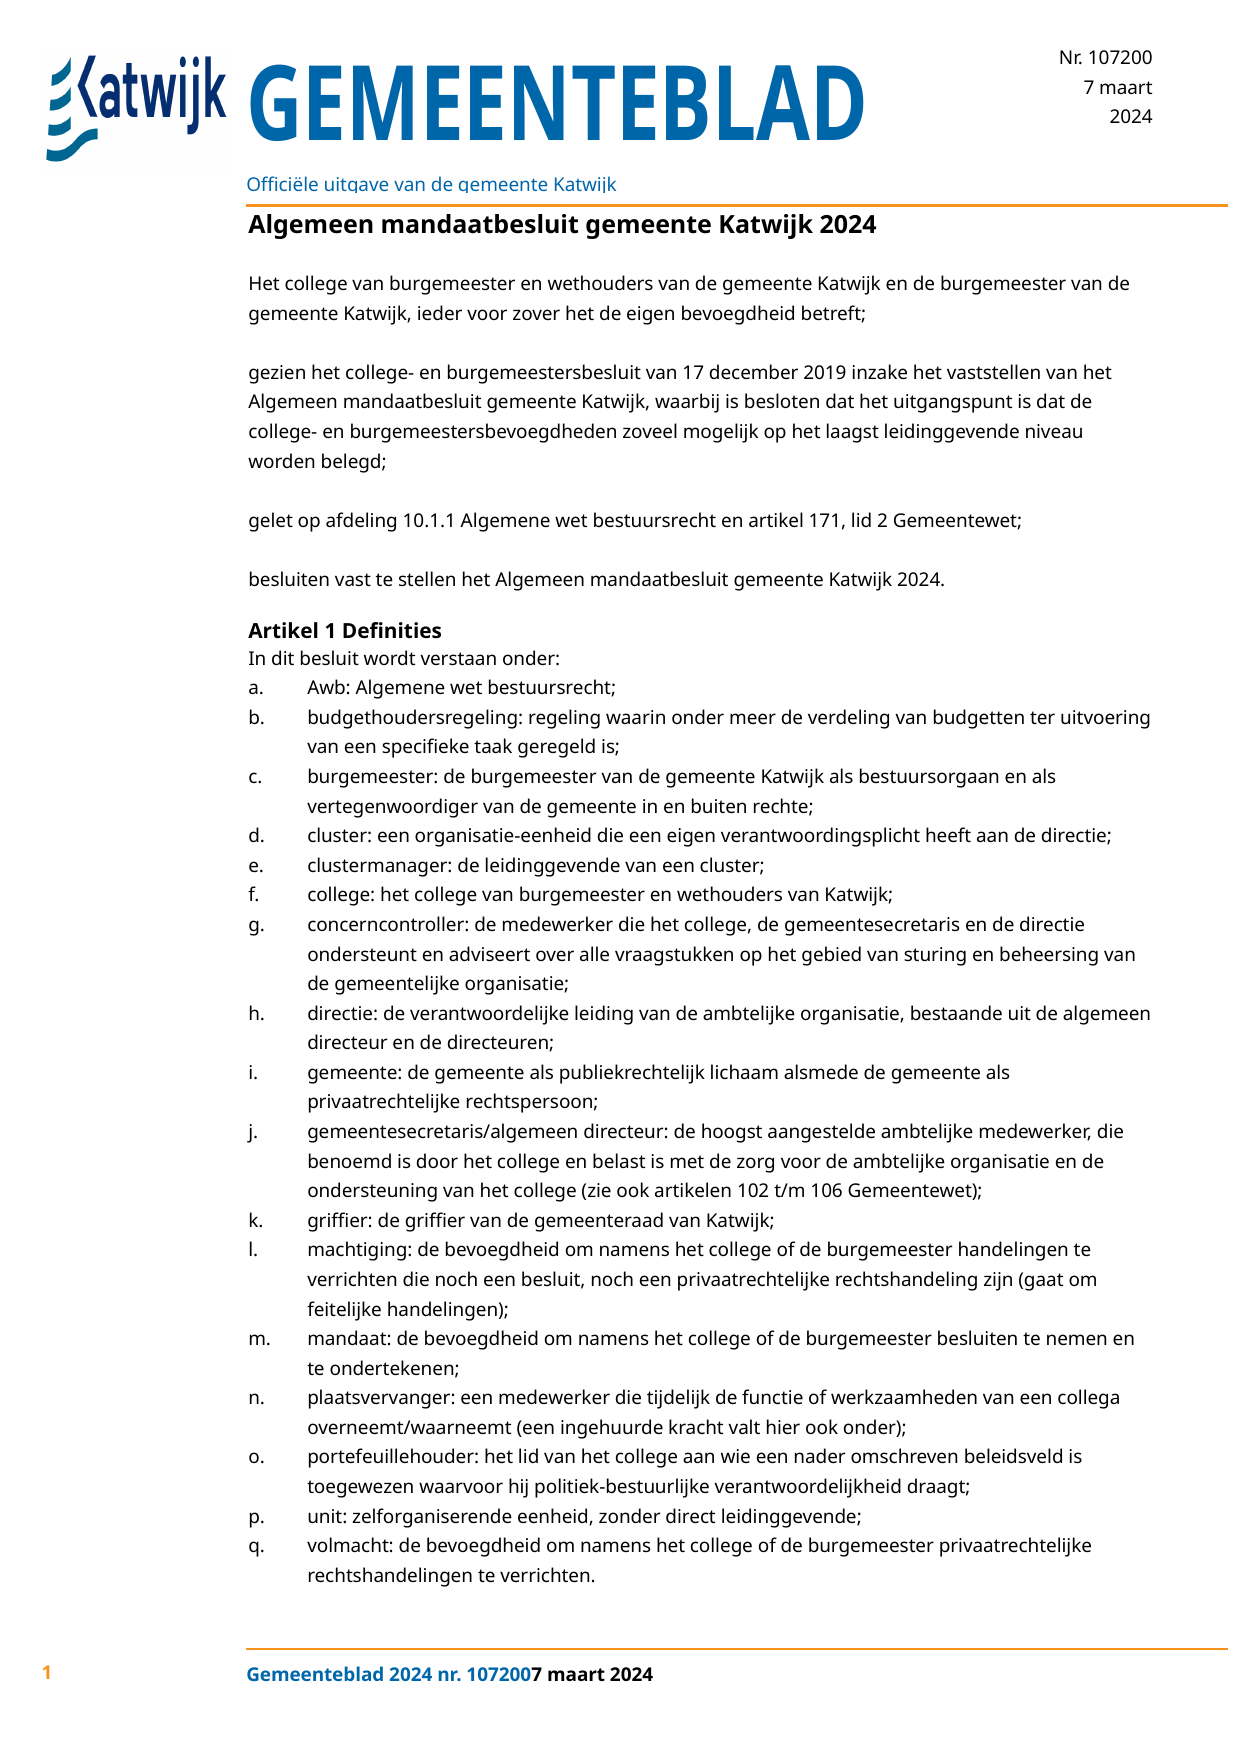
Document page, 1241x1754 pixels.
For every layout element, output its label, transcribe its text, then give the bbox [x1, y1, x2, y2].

list concerncontroller: de medewerker die het college, de gemeentesecretaris en de directie ondersteunt en adviseert over alle vraagstukken op het gebied van sturing en beheersing van de gemeentelijke organisatie; [248, 911, 1152, 996]
list cluster: een organisatie-eenheid die een eigen verantwoordingsplicht heeft aan de directie; [248, 822, 1152, 848]
list plaatsvervanger: een medewerker die tijdelijk de functie of werkzaamheden van een collega overneemt/waarneemt (een ingehuurde kracht valt hier ook onder); [248, 1384, 1152, 1440]
list mandaat: de bevoegdheid om namens het college of de burgemeester besluiten te nemen en te ondertekenen; [248, 1325, 1152, 1381]
text gelet op afdeling 10.1.1 Algemene wet bestuursrecht en artikel 171, lid 2 Gemeentewet; [248, 507, 1152, 533]
list griffier: de griffier van de gemeenteraad van Katwijk; [248, 1207, 1152, 1233]
list directie: de verantwoordelijke leiding van de ambtelijke organisatie, bestaande uit de algemeen directeur en de directeuren; [248, 1000, 1152, 1055]
text Algemeen mandaatbesluit gemeente Katwijk 2024 [248, 207, 1152, 241]
list portefeuillehouder: het lid van het college aan wie een nader omschreven beleidsveld is toegewezen waarvoor hij politiek-bestuurlijke verantwoordelijkheid draagt; [248, 1444, 1152, 1499]
text gezien het college- en burgemeestersbesluit van 17 december 2019 inzake het vaststellen van het Algemeen mandaatbesluit gemeente Katwijk, waarbij is besloten dat het uitgangspunt is dat de college- en burgemeestersbevoegdheden zoveel mogelijk op het laagst leidinggevende niveau worden belegd; [248, 359, 1152, 473]
text Artikel 1 Definities [248, 617, 1152, 645]
list gemeente: de gemeente als publiekrechtelijk lichaam alsmede de gemeente als privaatrechtelijke rechtspersoon; [248, 1059, 1152, 1114]
list college: het college van burgemeester en wethouders van Katwijk; [248, 882, 1152, 907]
text In dit besluit wordt verstaan onder: [248, 645, 1152, 671]
list machtiging: de bevoegdheid om namens het college of de burgemeester handelingen te verrichten die noch een besluit, noch een privaatrechtelijke rechtshandeling zijn (gaat om feitelijke handelingen); [248, 1237, 1152, 1322]
list clustermanager: de leidinggevende van een cluster; [248, 852, 1152, 878]
picture [41, 47, 231, 172]
list unit: zelforganiserende eenheid, zonder direct leidinggevende; [248, 1503, 1152, 1529]
list budgethoudersregeling: regeling waarin onder meer de verdeling van budgetten ter uitvoering van een specifieke taak geregeld is; [248, 704, 1152, 759]
list burgemeester: de burgemeester van de gemeente Katwijk als bestuursorgaan en als vertegenwoordiger van de gemeente in en buiten rechte; [248, 763, 1152, 819]
text besluiten vast te stellen het Algemeen mandaatbesluit gemeente Katwijk 2024. [248, 566, 1152, 592]
list Awb: Algemene wet bestuursrecht; [248, 674, 1152, 700]
list volmacht: de bevoegdheid om namens het college of de burgemeester privaatrechtelijke rechtshandelingen te verrichten. [248, 1532, 1152, 1588]
text Het college van burgemeester en wethouders van de gemeente Katwijk en de burgemeester van de gemeente Katwijk, ieder voor zover het de eigen bevoegdheid betreft; [248, 270, 1152, 326]
list gemeentesecretaris/algemeen directeur: de hoogst aangestelde ambtelijke medewerker, die benoemd is door het college en belast is met de zorg voor de ambtelijke organisatie en de ondersteuning van het college (zie ook artikelen 102 t/m 106 Gemeentewet); [248, 1118, 1152, 1203]
